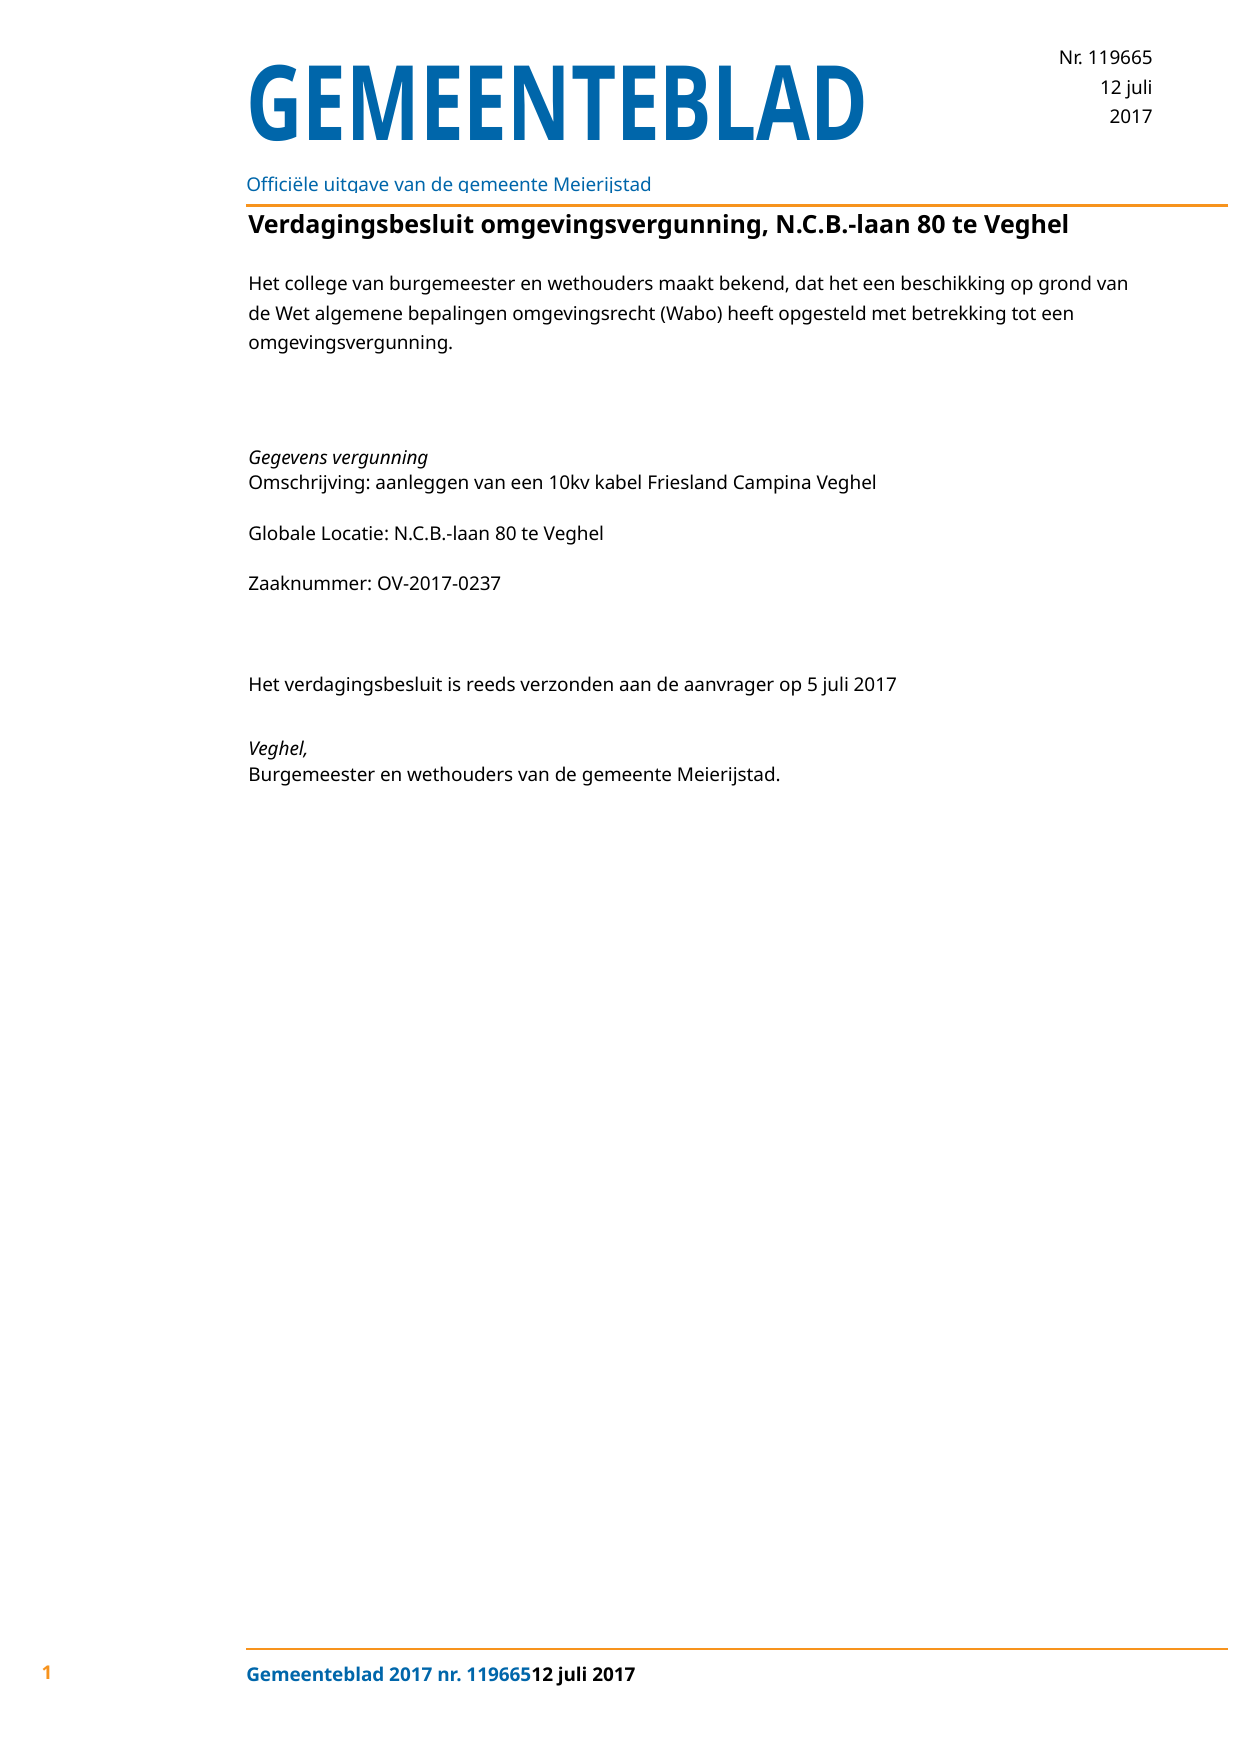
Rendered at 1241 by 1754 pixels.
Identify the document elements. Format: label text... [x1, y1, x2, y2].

text Het verdagingsbesluit is reeds verzonden aan de aanvrager op 5 juli 2017 [248, 671, 1152, 697]
text Het college van burgemeester en wethouders maakt bekend, dat het een beschikking op grond van de Wet algemene bepalingen omgevingsrecht (Wabo) heeft opgesteld met betrekking tot een omgevingsvergunning. [248, 270, 1152, 355]
text Gegevens vergunning [248, 444, 1152, 469]
text Globale Locatie: N.C.B.-laan 80 te Veghel [248, 520, 1152, 546]
text Zaaknummer: OV-2017-0237 [248, 570, 1152, 596]
picture [41, 47, 231, 172]
text Burgemeester en wethouders van de gemeente Meierijstad. [248, 761, 1152, 787]
text Veghel, [248, 735, 1152, 761]
text Omschrijving: aanleggen van een 10kv kabel Friesland Campina Veghel [248, 469, 1152, 495]
text Verdagingsbesluit omgevingsvergunning, N.C.B.-laan 80 te Veghel [248, 207, 1152, 241]
